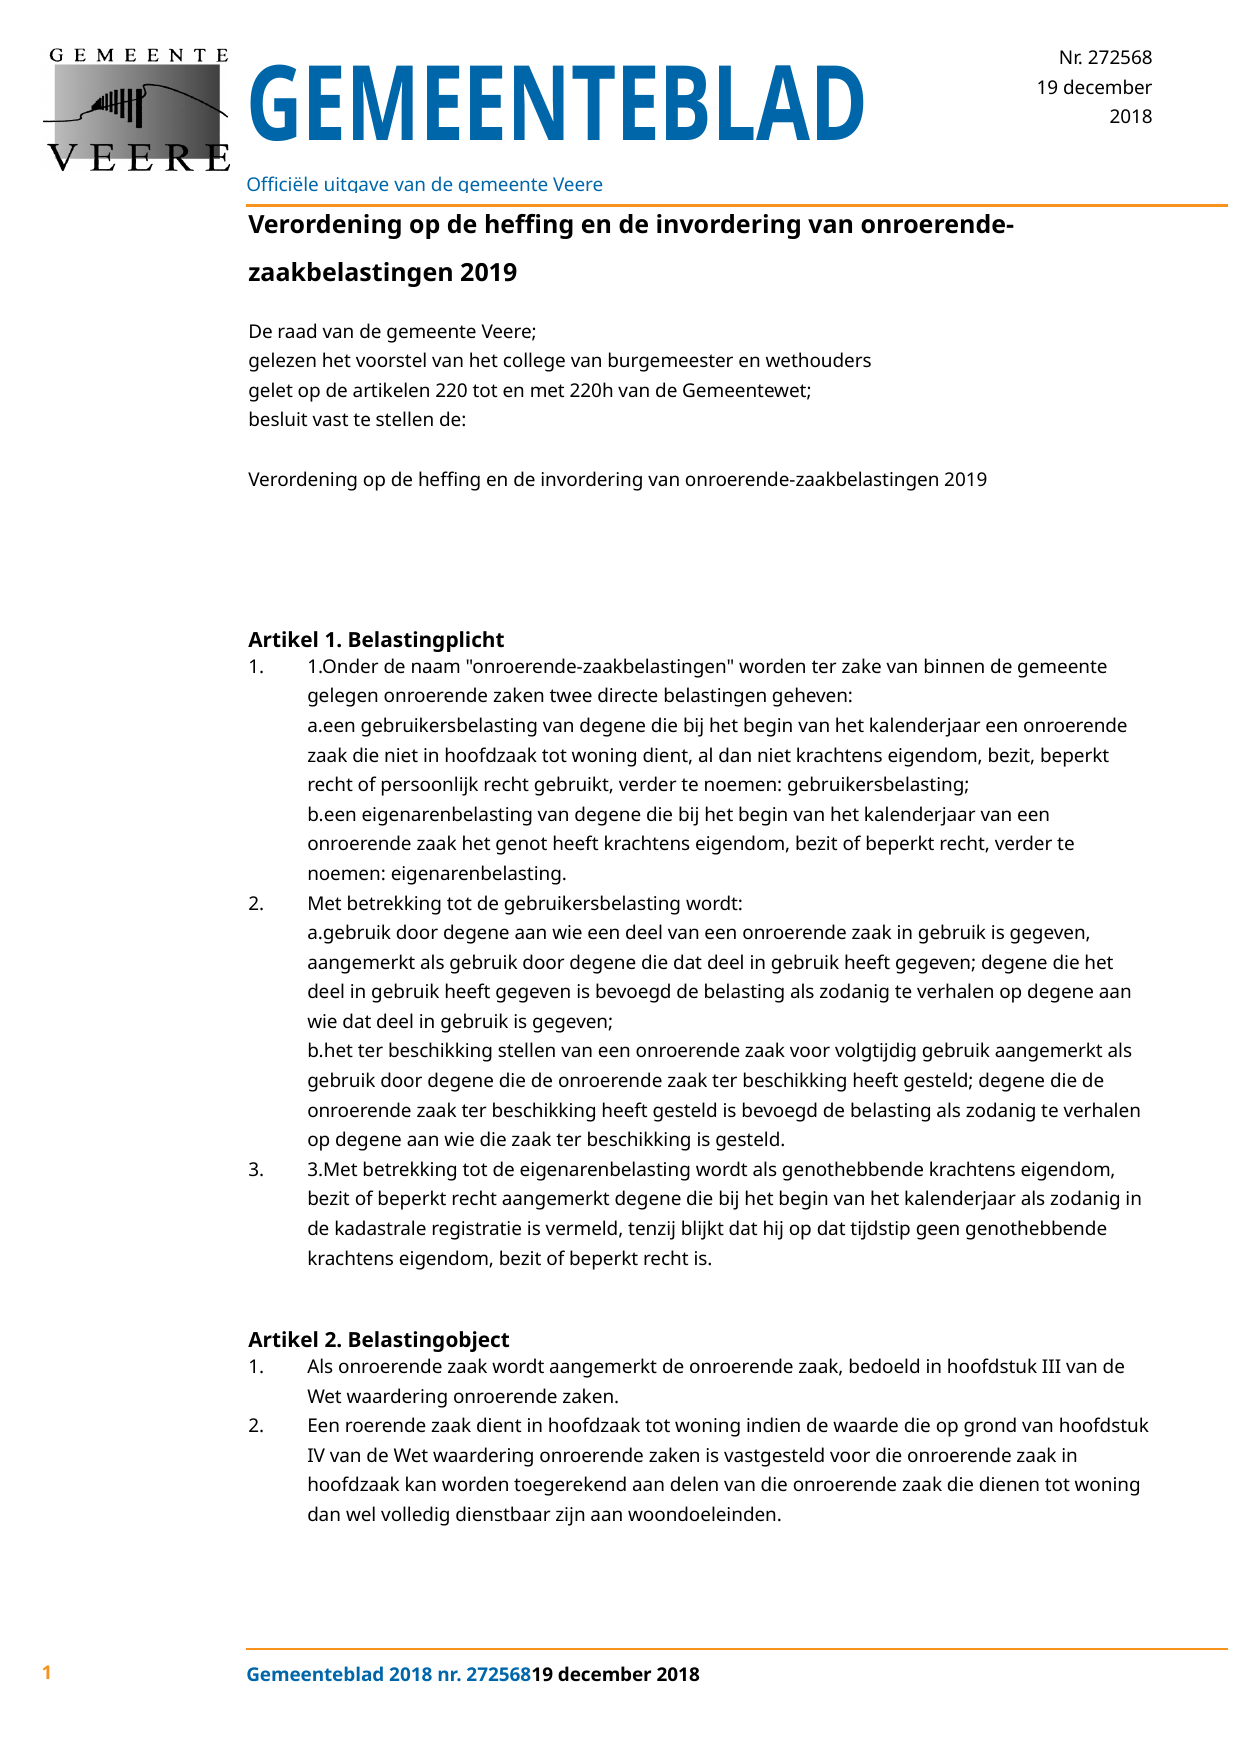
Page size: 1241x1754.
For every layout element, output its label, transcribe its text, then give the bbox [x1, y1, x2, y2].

list a.gebruik door degene aan wie een deel van een onroerende zaak in gebruik is gegeven, aangemerkt als gebruik door degene die dat deel in gebruik heeft gegeven; degene die het deel in gebruik heeft gegeven is bevoegd de belasting als zodanig te verhalen op degene aan wie dat deel in gebruik is gegeven; [248, 919, 1152, 1034]
text Verordening op de heffing en de invordering van onroerende-zaakbelastingen 2019 [248, 207, 1152, 288]
text gelet op de artikelen 220 tot en met 220h van de Gemeentewet; [248, 377, 1152, 403]
list b.een eigenarenbelasting van degene die bij het begin van het kalenderjaar van een onroerende zaak het genot heeft krachtens eigendom, bezit of beperkt recht, verder te noemen: eigenarenbelasting. [248, 801, 1152, 886]
list Met betrekking tot de gebruikersbelasting wordt: [248, 890, 1152, 916]
text gelezen het voorstel van het college van burgemeester en wethouders [248, 347, 1152, 373]
text De raad van de gemeente Veere; [248, 318, 1152, 344]
text Verordening op de heffing en de invordering van onroerende-zaakbelastingen 2019 [248, 466, 1152, 492]
list Een roerende zaak dient in hoofdzaak tot woning indien de waarde die op grond van hoofdstuk IV van de Wet waardering onroerende zaken is vastgesteld voor die onroerende zaak in hoofdzaak kan worden toegerekend aan delen van die onroerende zaak die dienen tot woning dan wel volledig dienstbaar zijn aan woondoeleinden. [248, 1412, 1152, 1527]
list a.een gebruikersbelasting van degene die bij het begin van het kalenderjaar een onroerende zaak die niet in hoofdzaak tot woning dient, al dan niet krachtens eigendom, bezit, beperkt recht of persoonlijk recht gebruikt, verder te noemen: gebruikersbelasting; [248, 712, 1152, 797]
text Artikel 1. Belastingplicht [248, 625, 1152, 653]
list 1.Onder de naam "onroerende-zaakbelastingen" worden ter zake van binnen de gemeente gelegen onroerende zaken twee directe belastingen geheven: [248, 653, 1152, 708]
text Artikel 2. Belastingobject [248, 1325, 1152, 1353]
list b.het ter beschikking stellen van een onroerende zaak voor volgtijdig gebruik aangemerkt als gebruik door degene die de onroerende zaak ter beschikking heeft gesteld; degene die de onroerende zaak ter beschikking heeft gesteld is bevoegd de belasting als zodanig te verhalen op degene aan wie die zaak ter beschikking is gesteld. [248, 1038, 1152, 1152]
list Als onroerende zaak wordt aangemerkt de onroerende zaak, bedoeld in hoofdstuk III van de Wet waardering onroerende zaken. [248, 1353, 1152, 1408]
text besluit vast te stellen de: [248, 407, 1152, 432]
picture [41, 47, 231, 172]
list 3.Met betrekking tot de eigenarenbelasting wordt als genothebbende krachtens eigendom, bezit of beperkt recht aangemerkt degene die bij het begin van het kalenderjaar als zodanig in de kadastrale registratie is vermeld, tenzij blijkt dat hij op dat tijdstip geen genothebbende krachtens eigendom, bezit of beperkt recht is. [248, 1156, 1152, 1271]
